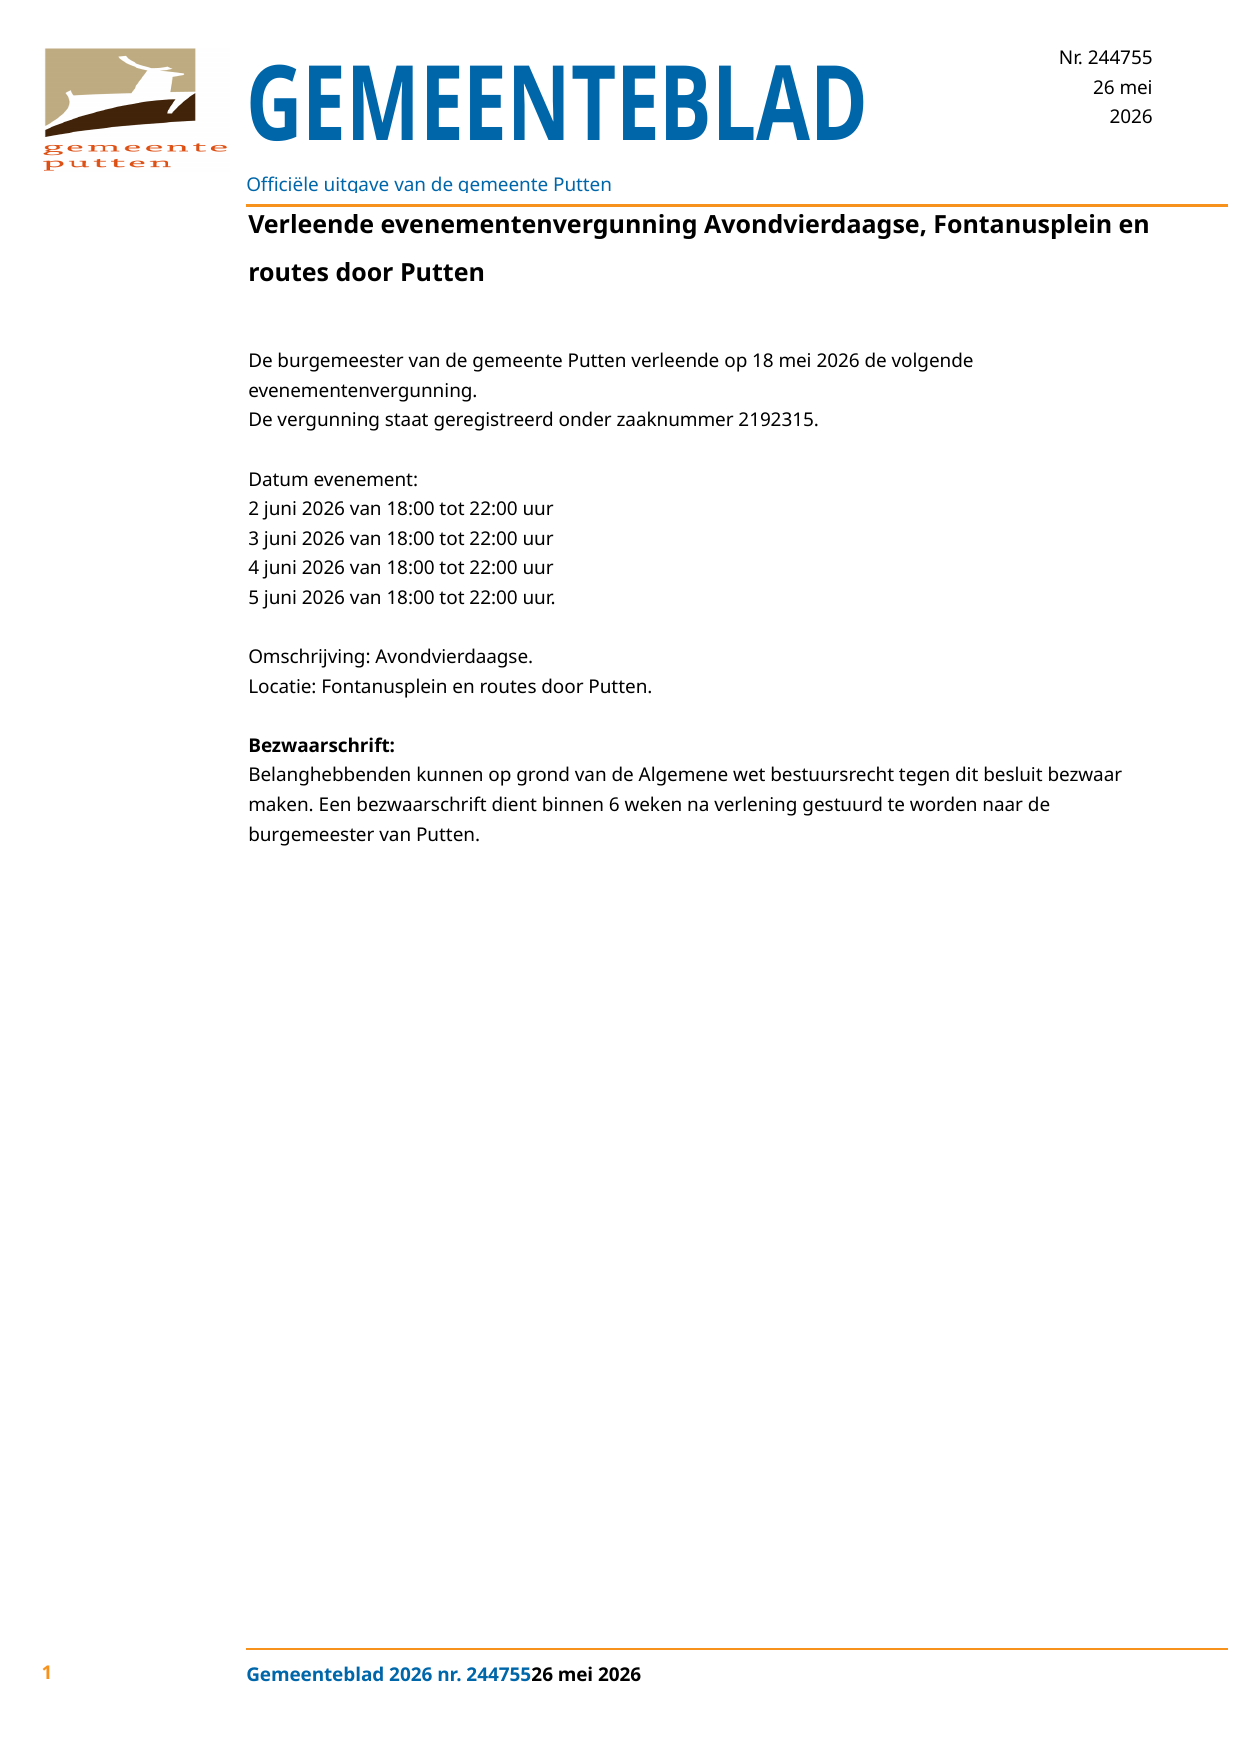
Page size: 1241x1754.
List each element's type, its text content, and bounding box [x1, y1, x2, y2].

picture [41, 47, 231, 172]
text Belanghebbenden kunnen op grond van de Algemene wet bestuursrecht tegen dit besluit bezwaar maken. Een bezwaarschrift dient binnen 6 weken na verlening gestuurd te worden naar de burgemeester van Putten. [248, 762, 1152, 847]
text Locatie: Fontanusplein en routes door Putten. [248, 673, 1152, 699]
text Omschrijving: Avondvierdaagse. [248, 643, 1152, 669]
text 2 juni 2026 van 18:00 tot 22:00 uur [248, 495, 1152, 521]
text De vergunning staat geregistreerd onder zaaknummer 2192315. [248, 407, 1152, 432]
text 4 juni 2026 van 18:00 tot 22:00 uur [248, 554, 1152, 580]
text Bezwaarschrift: [248, 732, 1152, 758]
text Verleende evenementenvergunning Avondvierdaagse, Fontanusplein en routes door Putten [248, 207, 1152, 288]
text Datum evenement: [248, 466, 1152, 492]
text 3 juni 2026 van 18:00 tot 22:00 uur [248, 525, 1152, 551]
text 5 juni 2026 van 18:00 tot 22:00 uur. [248, 584, 1152, 610]
text De burgemeester van de gemeente Putten verleende op 18 mei 2026 de volgende evenementenvergunning. [248, 347, 1152, 403]
